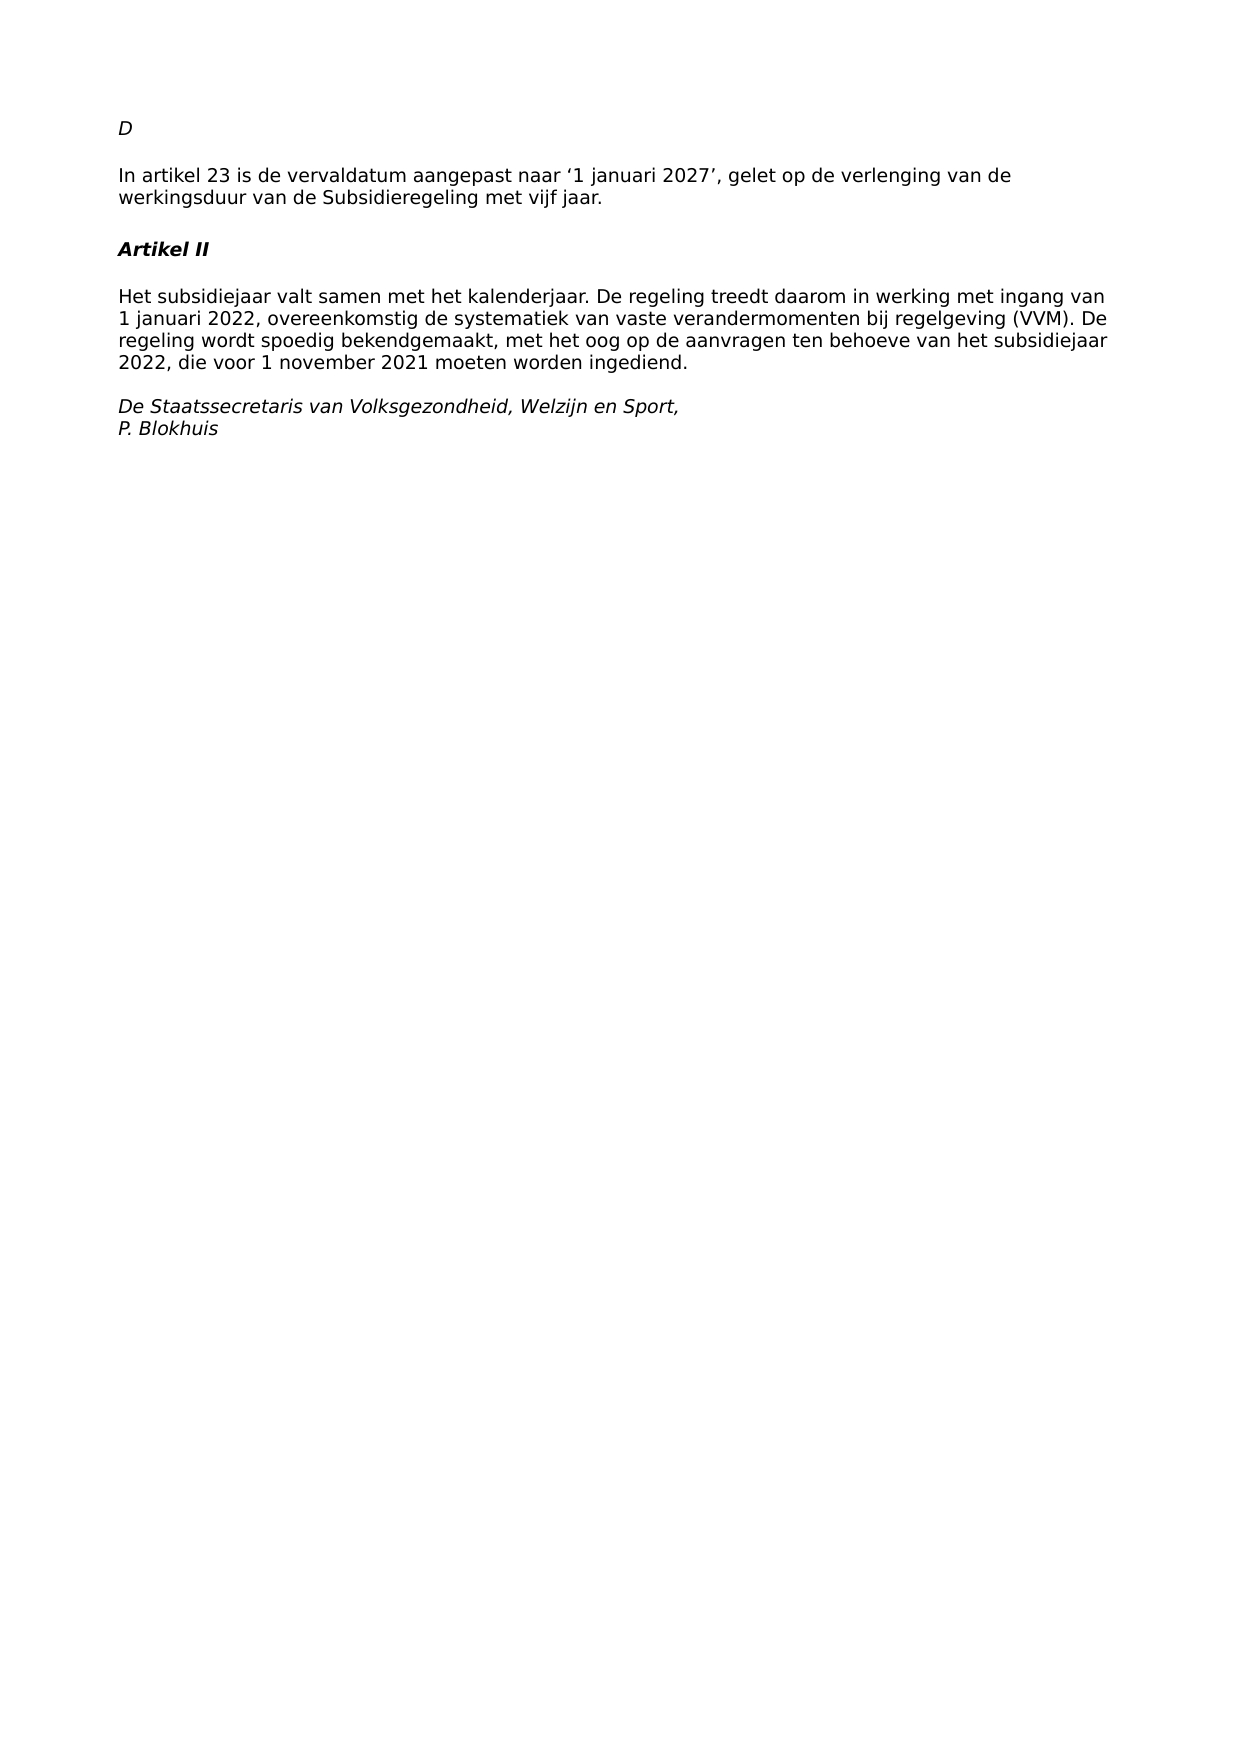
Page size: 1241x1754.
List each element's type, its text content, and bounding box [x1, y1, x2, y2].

text In artikel 23 is de vervaldatum aangepast naar ‘1 januari 2027’, gelet op de verlenging van de werkingsduur van de Subsidieregeling met vijf jaar. [118, 165, 1122, 209]
text De Staatssecretaris van Volksgezondheid, Welzijn en Sport, P. Blokhuis [118, 396, 1122, 440]
subtitle D [118, 118, 1122, 140]
text Het subsidiejaar valt samen met het kalenderjaar. De regeling treedt daarom in werking met ingang van 1 januari 2022, overeenkomstig de systematiek van vaste verandermomenten bij regelgeving (VVM). De regeling wordt spoedig bekendgemaakt, met het oog op de aanvragen ten behoeve van het subsidiejaar 2022, die voor 1 november 2021 moeten worden ingediend. [118, 286, 1122, 374]
subtitle Artikel II [118, 239, 1122, 261]
